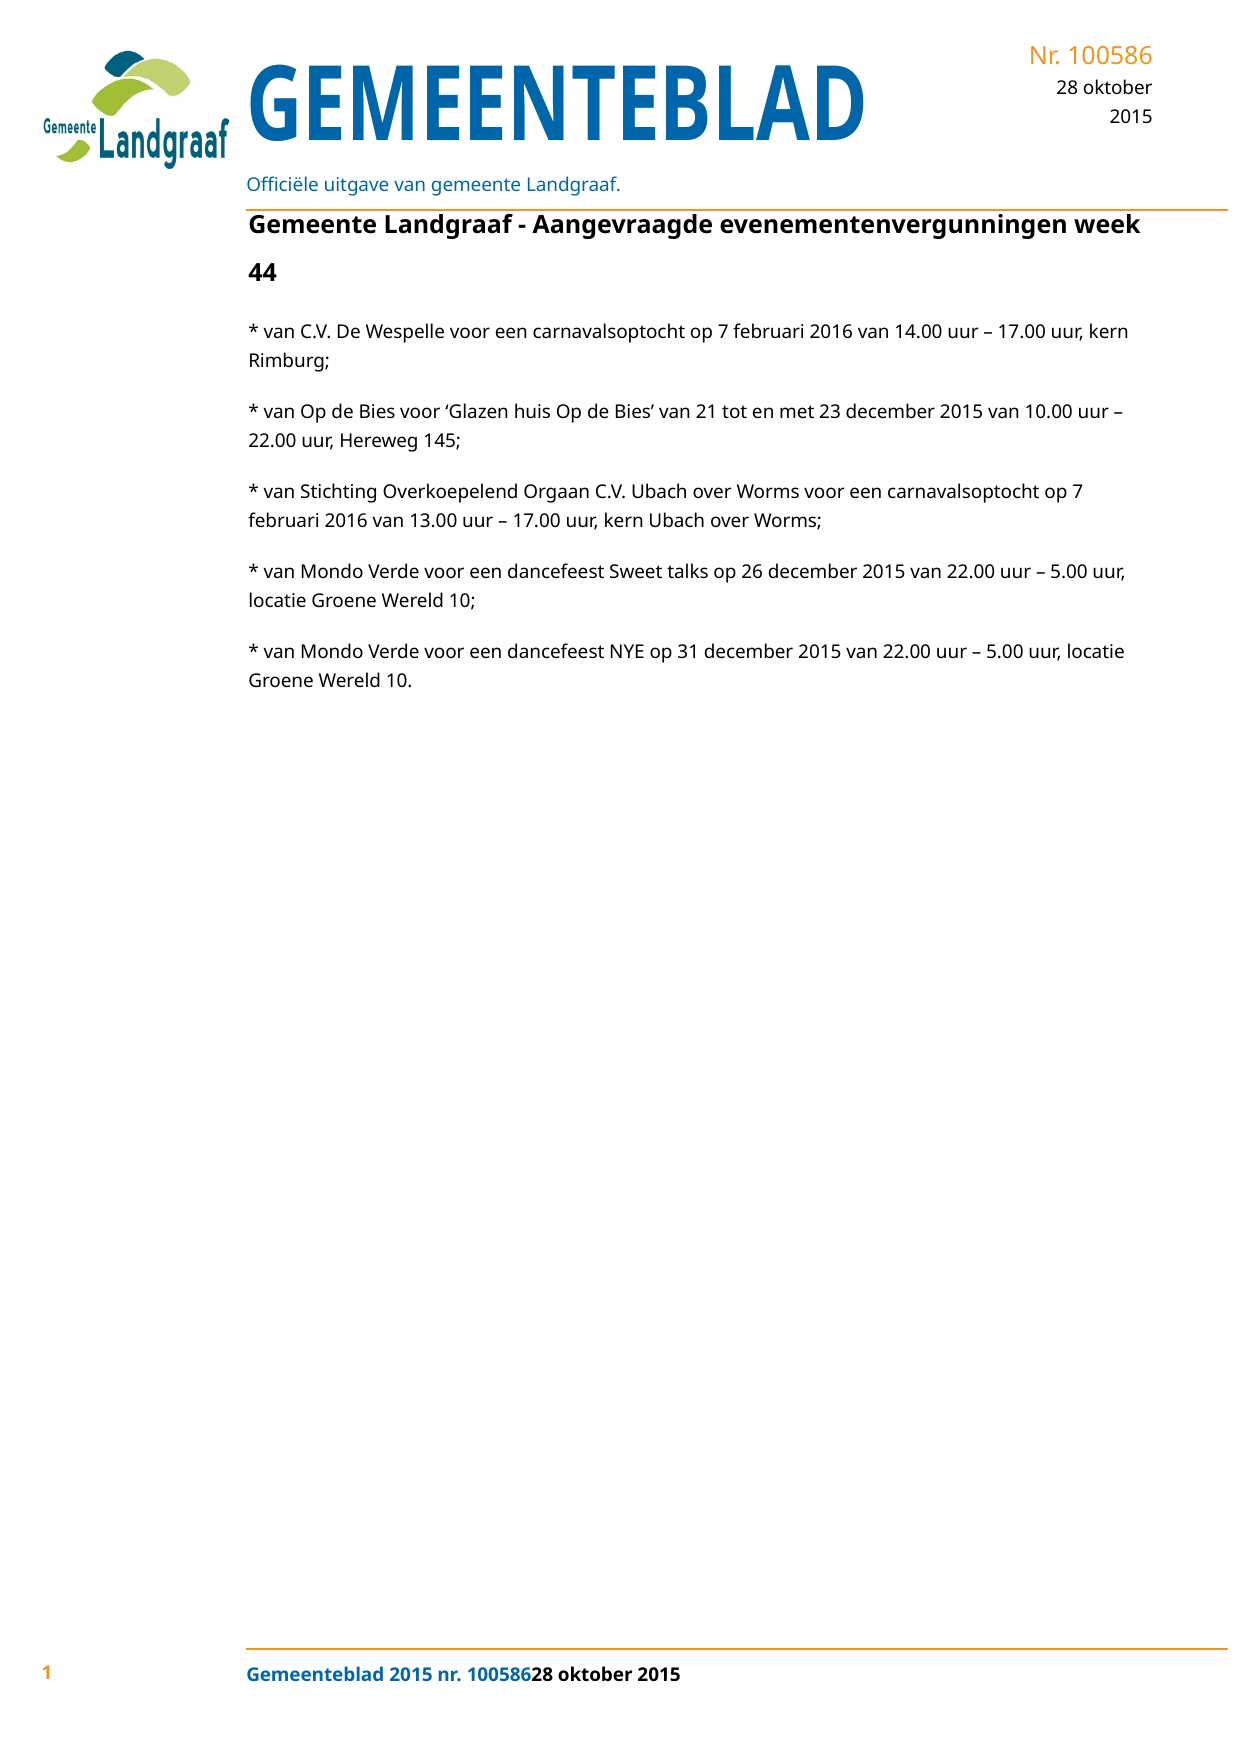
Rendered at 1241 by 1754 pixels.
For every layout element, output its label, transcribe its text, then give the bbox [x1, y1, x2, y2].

text * van Stichting Overkoepelend Orgaan C.V. Ubach over Worms voor een carnavalsoptocht op 7 februari 2016 van 13.00 uur – 17.00 uur, kern Ubach over Worms; [248, 478, 1152, 533]
text * van Mondo Verde voor een dancefeest Sweet talks op 26 december 2015 van 22.00 uur – 5.00 uur, locatie Groene Wereld 10; [248, 558, 1152, 613]
text * van C.V. De Wespelle voor een carnavalsoptocht op 7 februari 2016 van 14.00 uur – 17.00 uur, kern Rimburg; [248, 318, 1152, 373]
picture [41, 47, 231, 172]
text Gemeente Landgraaf - Aangevraagde evenementenvergunningen week 44 [248, 211, 1152, 288]
text * van Mondo Verde voor een dancefeest NYE op 31 december 2015 van 22.00 uur – 5.00 uur, locatie Groene Wereld 10. [248, 638, 1152, 693]
text * van Op de Bies voor ‘Glazen huis Op de Bies’ van 21 tot en met 23 december 2015 van 10.00 uur – 22.00 uur, Hereweg 145; [248, 398, 1152, 453]
